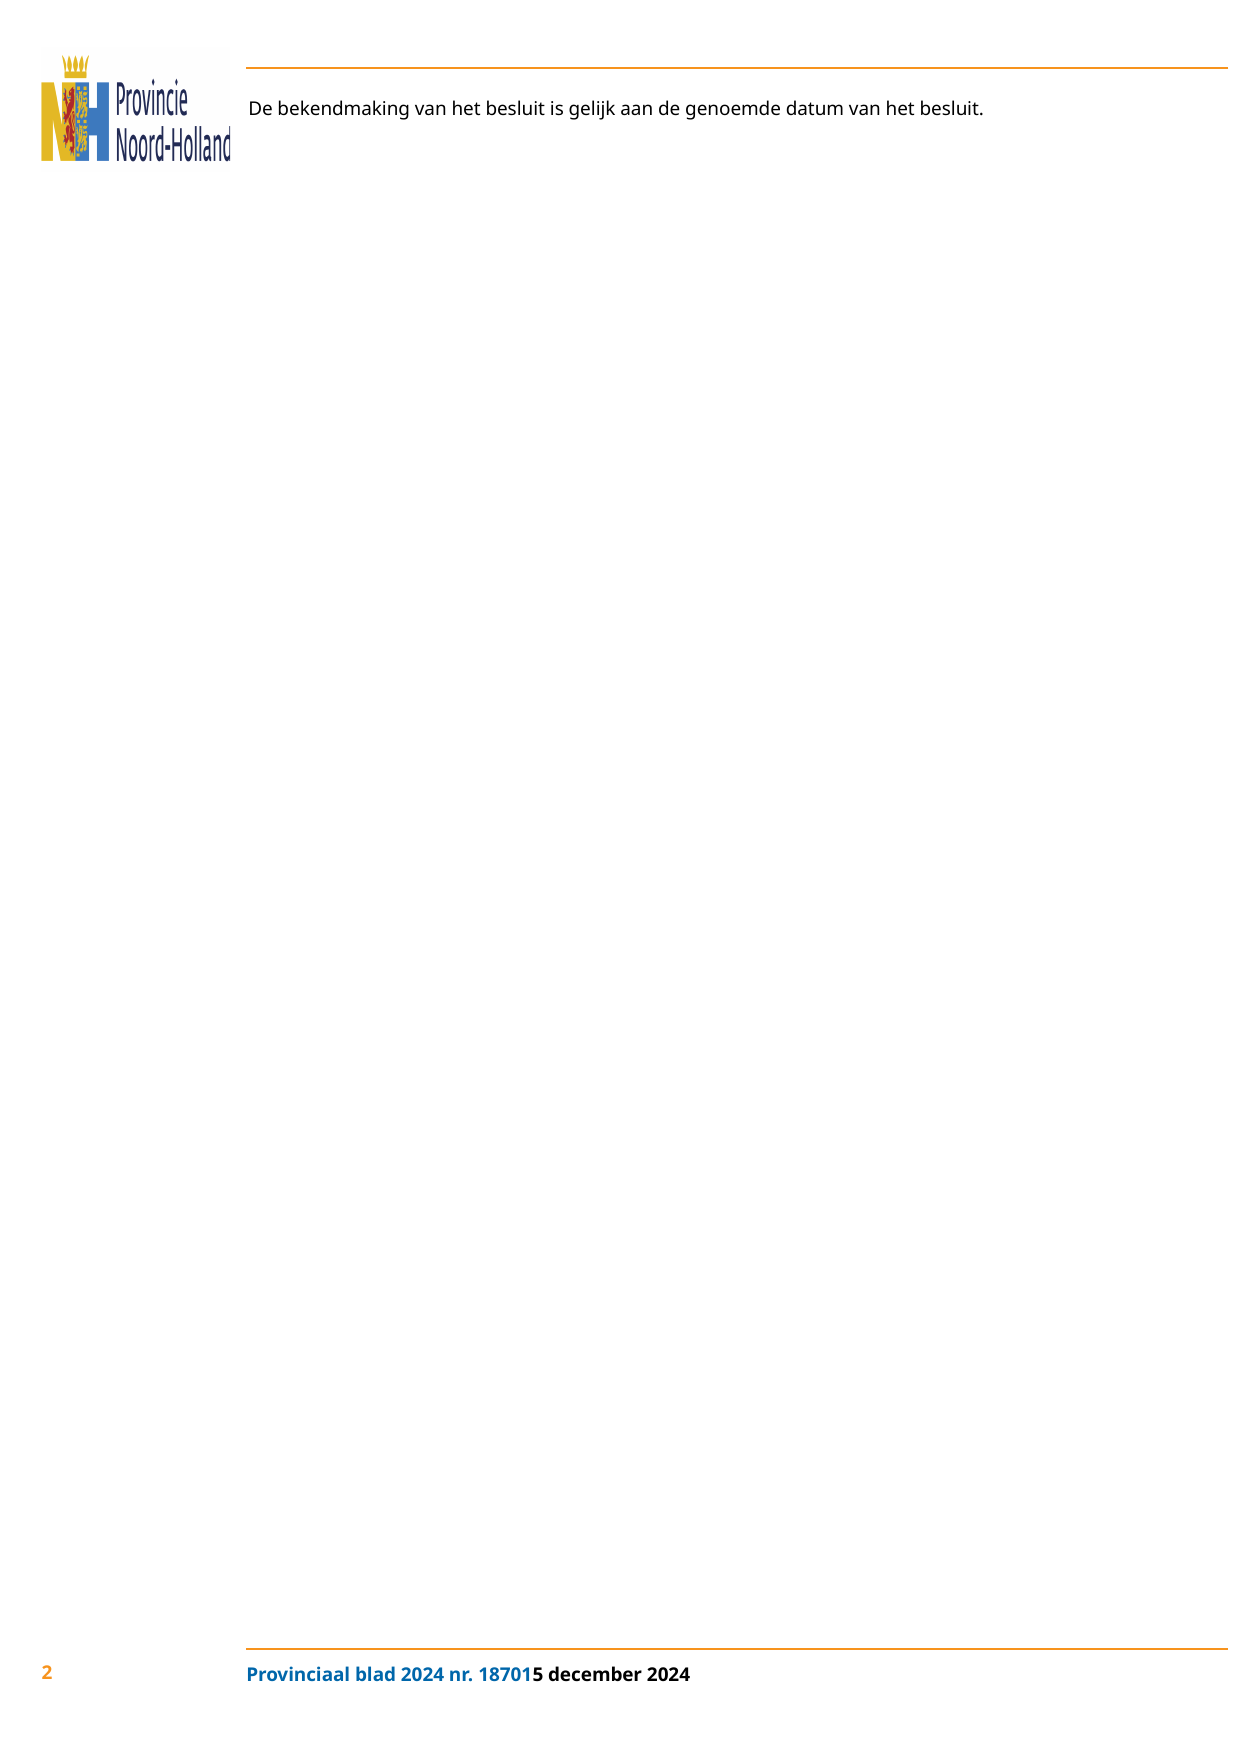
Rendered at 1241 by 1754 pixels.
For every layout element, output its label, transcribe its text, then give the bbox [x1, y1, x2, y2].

text De bekendmaking van het besluit is gelijk aan de genoemde datum van het besluit. [248, 95, 1152, 121]
picture [41, 47, 231, 172]
